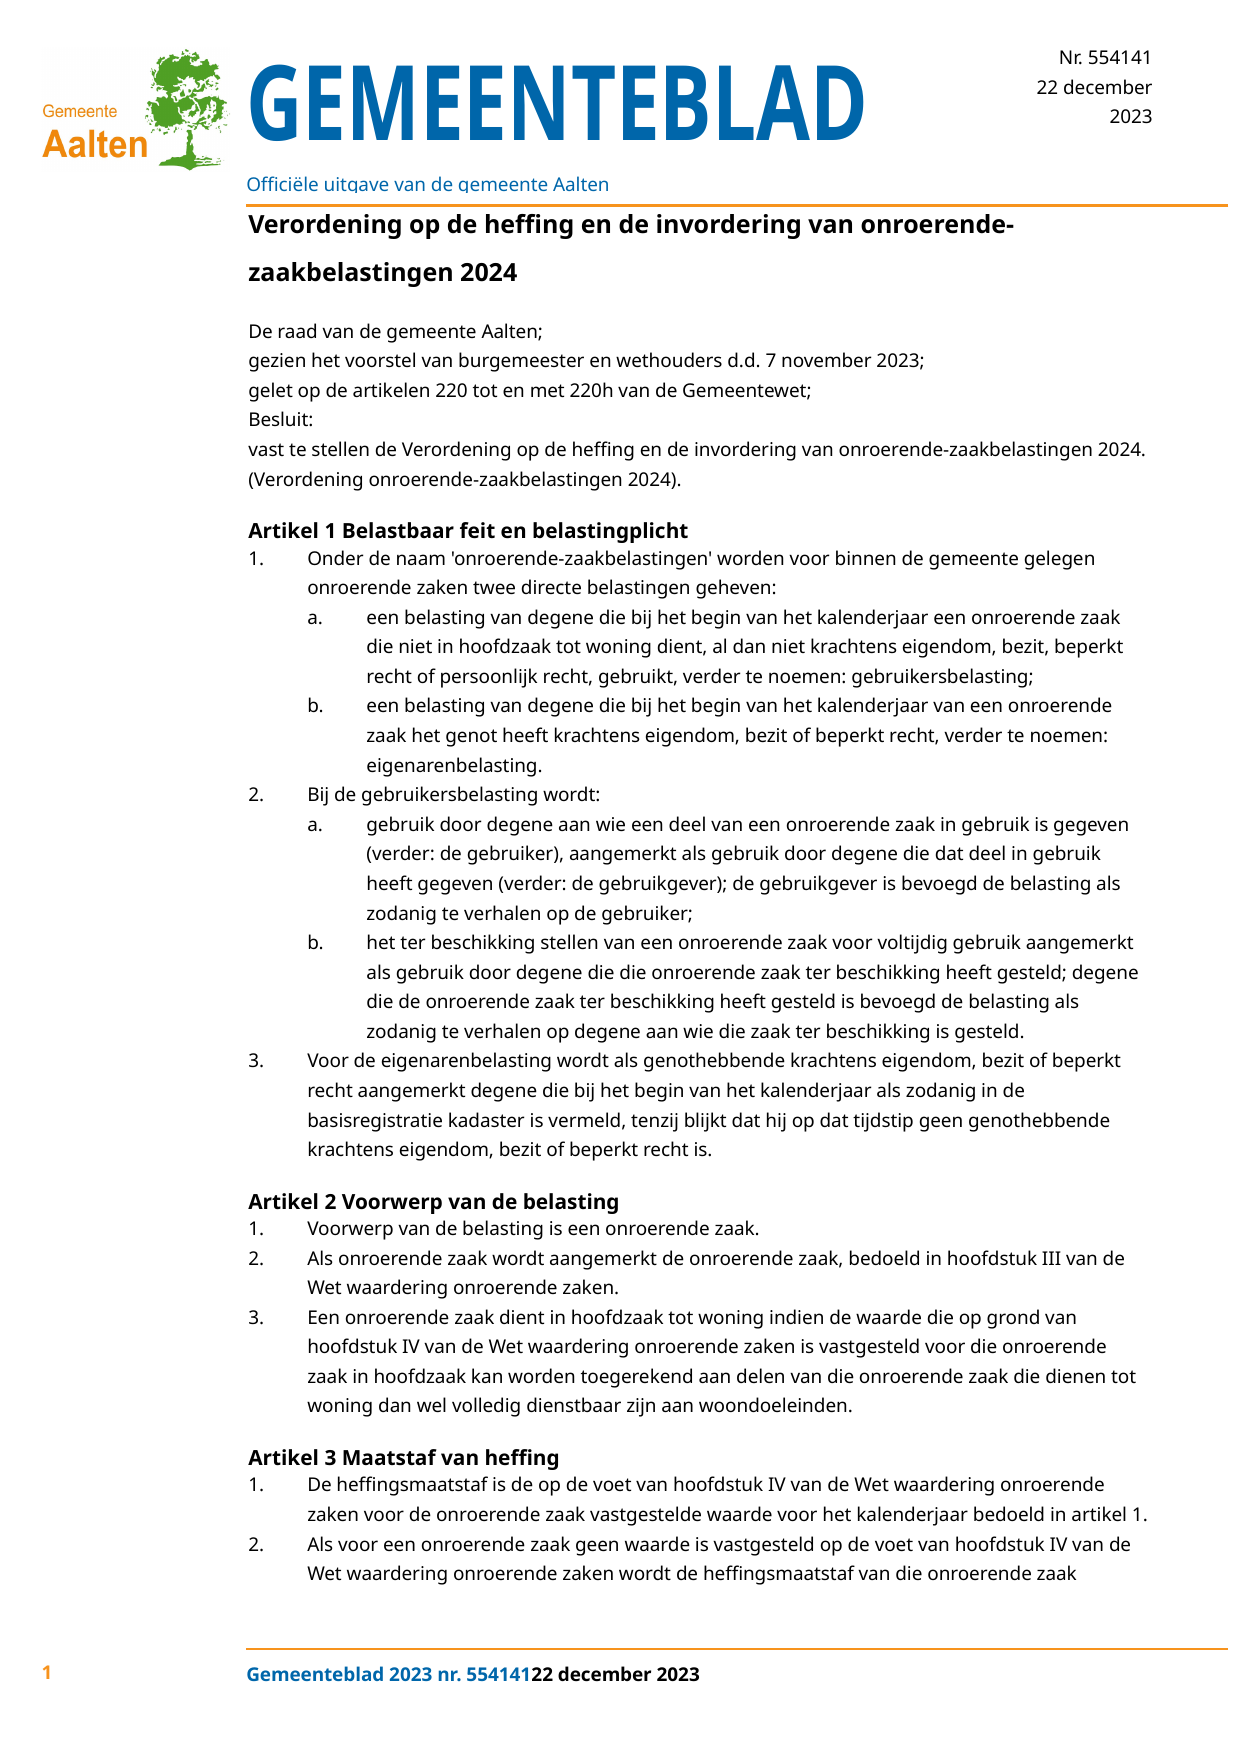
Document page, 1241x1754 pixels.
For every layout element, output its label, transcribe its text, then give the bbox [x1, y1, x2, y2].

text Verordening op de heffing en de invordering van onroerende-zaakbelastingen 2024 [248, 207, 1152, 288]
text gezien het voorstel van burgemeester en wethouders d.d. 7 november 2023; [248, 347, 1152, 373]
picture [41, 47, 231, 172]
list De heffingsmaatstaf is de op de voet van hoofdstuk IV van de Wet waardering onroerende zaken voor de onroerende zaak vastgestelde waarde voor het kalenderjaar bedoeld in artikel 1. [248, 1472, 1152, 1527]
list het ter beschikking stellen van een onroerende zaak voor voltijdig gebruik aangemerkt als gebruik door degene die die onroerende zaak ter beschikking heeft gesteld; degene die de onroerende zaak ter beschikking heeft gesteld is bevoegd de belasting als zodanig te verhalen op degene aan wie die zaak ter beschikking is gesteld. [307, 929, 1152, 1044]
list Onder de naam 'onroerende-zaakbelastingen' worden voor binnen de gemeente gelegen onroerende zaken twee directe belastingen geheven: [248, 545, 1152, 600]
list Voor de eigenarenbelasting wordt als genothebbende krachtens eigendom, bezit of beperkt recht aangemerkt degene die bij het begin van het kalenderjaar als zodanig in de basisregistratie kadaster is vermeld, tenzij blijkt dat hij op dat tijdstip geen genothebbende krachtens eigendom, bezit of beperkt recht is. [248, 1048, 1152, 1162]
list Bij de gebruikersbelasting wordt: [248, 781, 1152, 807]
text De raad van de gemeente Aalten; [248, 318, 1152, 344]
list Voorwerp van de belasting is een onroerende zaak. [248, 1215, 1152, 1241]
text Artikel 2 Voorwerp van de belasting [248, 1187, 1152, 1215]
text Besluit: [248, 407, 1152, 432]
list een belasting van degene die bij het begin van het kalenderjaar een onroerende zaak die niet in hoofdzaak tot woning dient, al dan niet krachtens eigendom, bezit, beperkt recht of persoonlijk recht, gebruikt, verder te noemen: gebruikersbelasting; [307, 604, 1152, 689]
list gebruik door degene aan wie een deel van een onroerende zaak in gebruik is gegeven (verder: de gebruiker), aangemerkt als gebruik door degene die dat deel in gebruik heeft gegeven (verder: de gebruikgever); de gebruikgever is bevoegd de belasting als zodanig te verhalen op de gebruiker; [307, 811, 1152, 925]
list Als onroerende zaak wordt aangemerkt de onroerende zaak, bedoeld in hoofdstuk III van de Wet waardering onroerende zaken. [248, 1245, 1152, 1300]
text Artikel 1 Belastbaar feit en belastingplicht [248, 516, 1152, 545]
text Artikel 3 Maatstaf van heffing [248, 1443, 1152, 1472]
text vast te stellen de Verordening op de heffing en de invordering van onroerende-zaakbelastingen 2024. (Verordening onroerende-zaakbelastingen 2024). [248, 436, 1152, 492]
list Als voor een onroerende zaak geen waarde is vastgesteld op de voet van hoofdstuk IV van de Wet waardering onroerende zaken wordt de heffingsmaatstaf van die onroerende zaak [248, 1531, 1152, 1586]
list Een onroerende zaak dient in hoofdzaak tot woning indien de waarde die op grond van hoofdstuk IV van de Wet waardering onroerende zaken is vastgesteld voor die onroerende zaak in hoofdzaak kan worden toegerekend aan delen van die onroerende zaak die dienen tot woning dan wel volledig dienstbaar zijn aan woondoeleinden. [248, 1304, 1152, 1418]
text gelet op de artikelen 220 tot en met 220h van de Gemeentewet; [248, 377, 1152, 403]
list een belasting van degene die bij het begin van het kalenderjaar van een onroerende zaak het genot heeft krachtens eigendom, bezit of beperkt recht, verder te noemen: eigenarenbelasting. [307, 693, 1152, 777]
